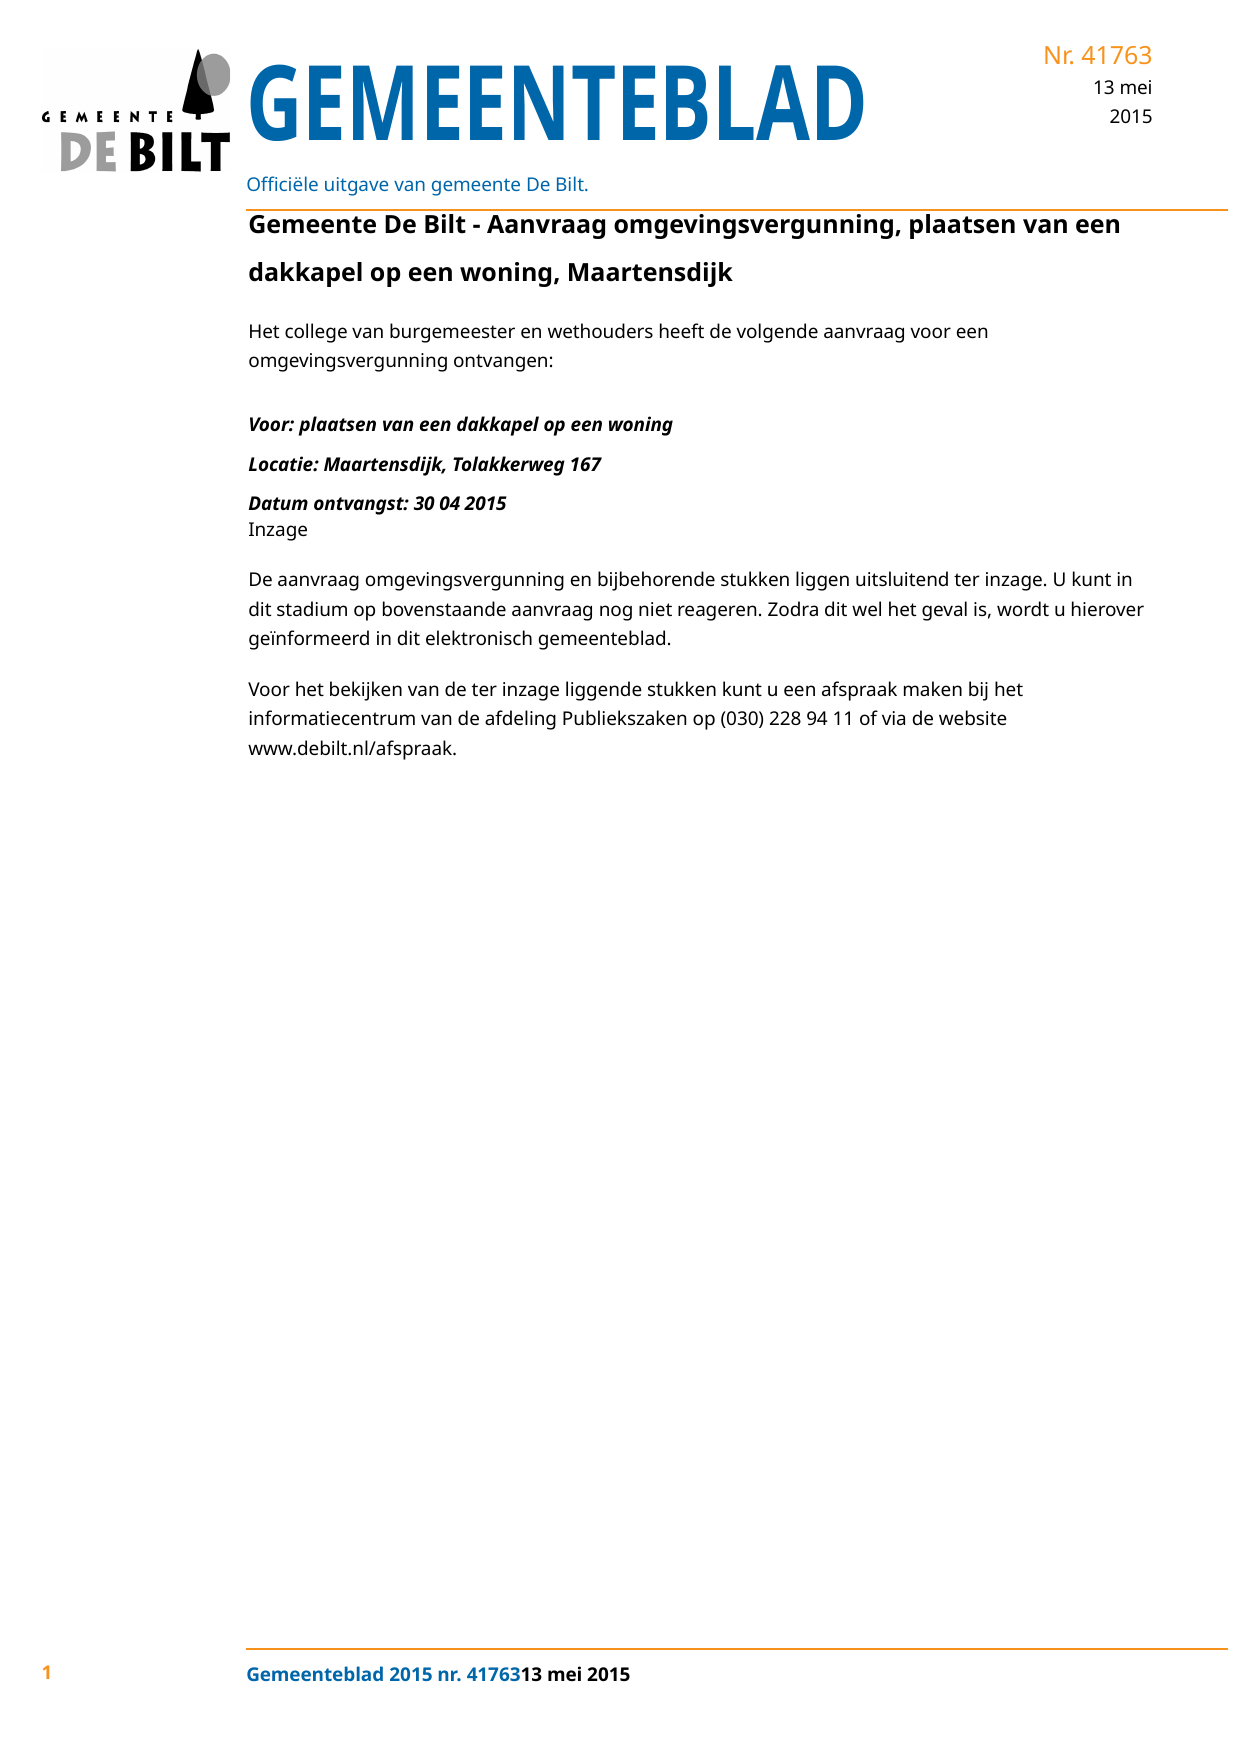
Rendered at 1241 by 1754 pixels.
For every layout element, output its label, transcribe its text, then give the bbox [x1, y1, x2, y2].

text Gemeente De Bilt - Aanvraag omgevingsvergunning, plaatsen van een dakkapel op een woning, Maartensdijk [248, 211, 1152, 288]
text Het college van burgemeester en wethouders heeft de volgende aanvraag voor een omgevingsvergunning ontvangen: [248, 318, 1152, 373]
text Locatie: Maartensdijk, Tolakkerweg 167 [248, 451, 1152, 476]
text Inzage [248, 516, 1152, 541]
text Voor het bekijken van de ter inzage liggende stukken kunt u een afspraak maken bij het informatiecentrum van de afdeling Publiekszaken op (030) 228 94 11 of via de website www.debilt.nl/afspraak. [248, 676, 1152, 761]
picture [41, 47, 231, 172]
text De aanvraag omgevingsvergunning en bijbehorende stukken liggen uitsluitend ter inzage. U kunt in dit stadium op bovenstaande aanvraag nog niet reageren. Zodra dit wel het geval is, wordt u hierover geïnformeerd in dit elektronisch gemeenteblad. [248, 566, 1152, 651]
text Datum ontvangst: 30 04 2015 [248, 490, 1152, 516]
text Voor: plaatsen van een dakkapel op een woning [248, 411, 1152, 437]
